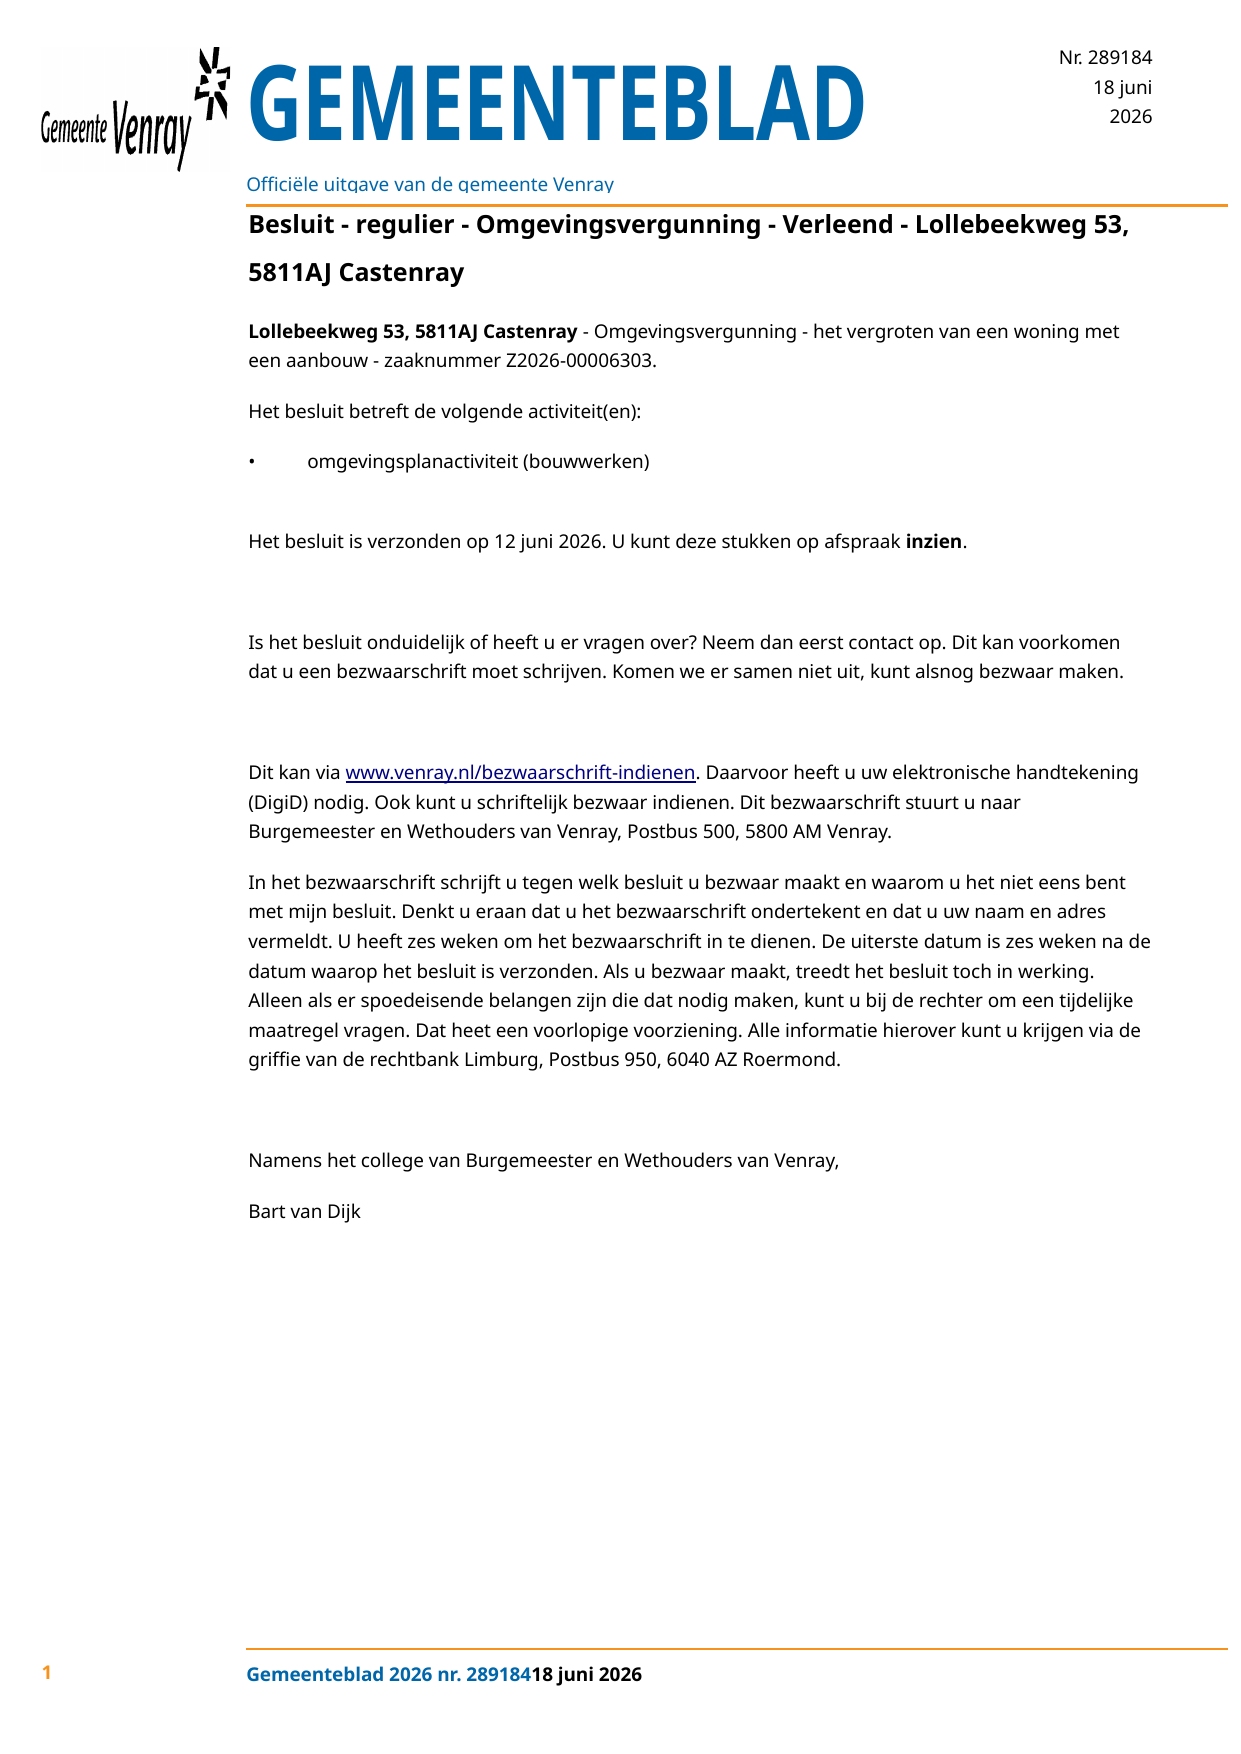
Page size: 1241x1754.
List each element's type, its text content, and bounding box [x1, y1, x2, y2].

text Het besluit is verzonden op 12 juni 2026. U kunt deze stukken op afspraak inzien. [248, 528, 1152, 554]
text Dit kan via www.venray.nl/bezwaarschrift-indienen. Daarvoor heeft u uw elektronische handtekening (DigiD) nodig. Ook kunt u schriftelijk bezwaar indienen. Dit bezwaarschrift stuurt u naar Burgemeester en Wethouders van Venray, Postbus 500, 5800 AM Venray. [248, 759, 1152, 844]
text Lollebeekweg 53, 5811AJ Castenray - Omgevingsvergunning - het vergroten van een woning met een aanbouw - zaaknummer Z2026-00006303. [248, 318, 1152, 373]
picture [41, 47, 231, 172]
text Namens het college van Burgemeester en Wethouders van Venray, [248, 1147, 1152, 1173]
list omgevingsplanactiviteit (bouwwerken) [248, 448, 1152, 474]
text Het besluit betreft de volgende activiteit(en): [248, 398, 1152, 424]
text In het bezwaarschrift schrijft u tegen welk besluit u bezwaar maakt en waarom u het niet eens bent met mijn besluit. Denkt u eraan dat u het bezwaarschrift ondertekent en dat u uw naam en adres vermeldt. U heeft zes weken om het bezwaarschrift in te dienen. De uiterste datum is zes weken na de datum waarop het besluit is verzonden. Als u bezwaar maakt, treedt het besluit toch in werking. Alleen als er spoedeisende belangen zijn die dat nodig maken, kunt u bij de rechter om een tijdelijke maatregel vragen. Dat heet een voorlopige voorziening. Alle informatie hierover kunt u krijgen via de griffie van de rechtbank Limburg, Postbus 950, 6040 AZ Roermond. [248, 869, 1152, 1072]
text Besluit - regulier - Omgevingsvergunning - Verleend - Lollebeekweg 53, 5811AJ Castenray [248, 207, 1152, 288]
text Is het besluit onduidelijk of heeft u er vragen over? Neem dan eerst contact op. Dit kan voorkomen dat u een bezwaarschrift moet schrijven. Komen we er samen niet uit, kunt alsnog bezwaar maken. [248, 629, 1152, 684]
text Bart van Dijk [248, 1198, 1152, 1224]
